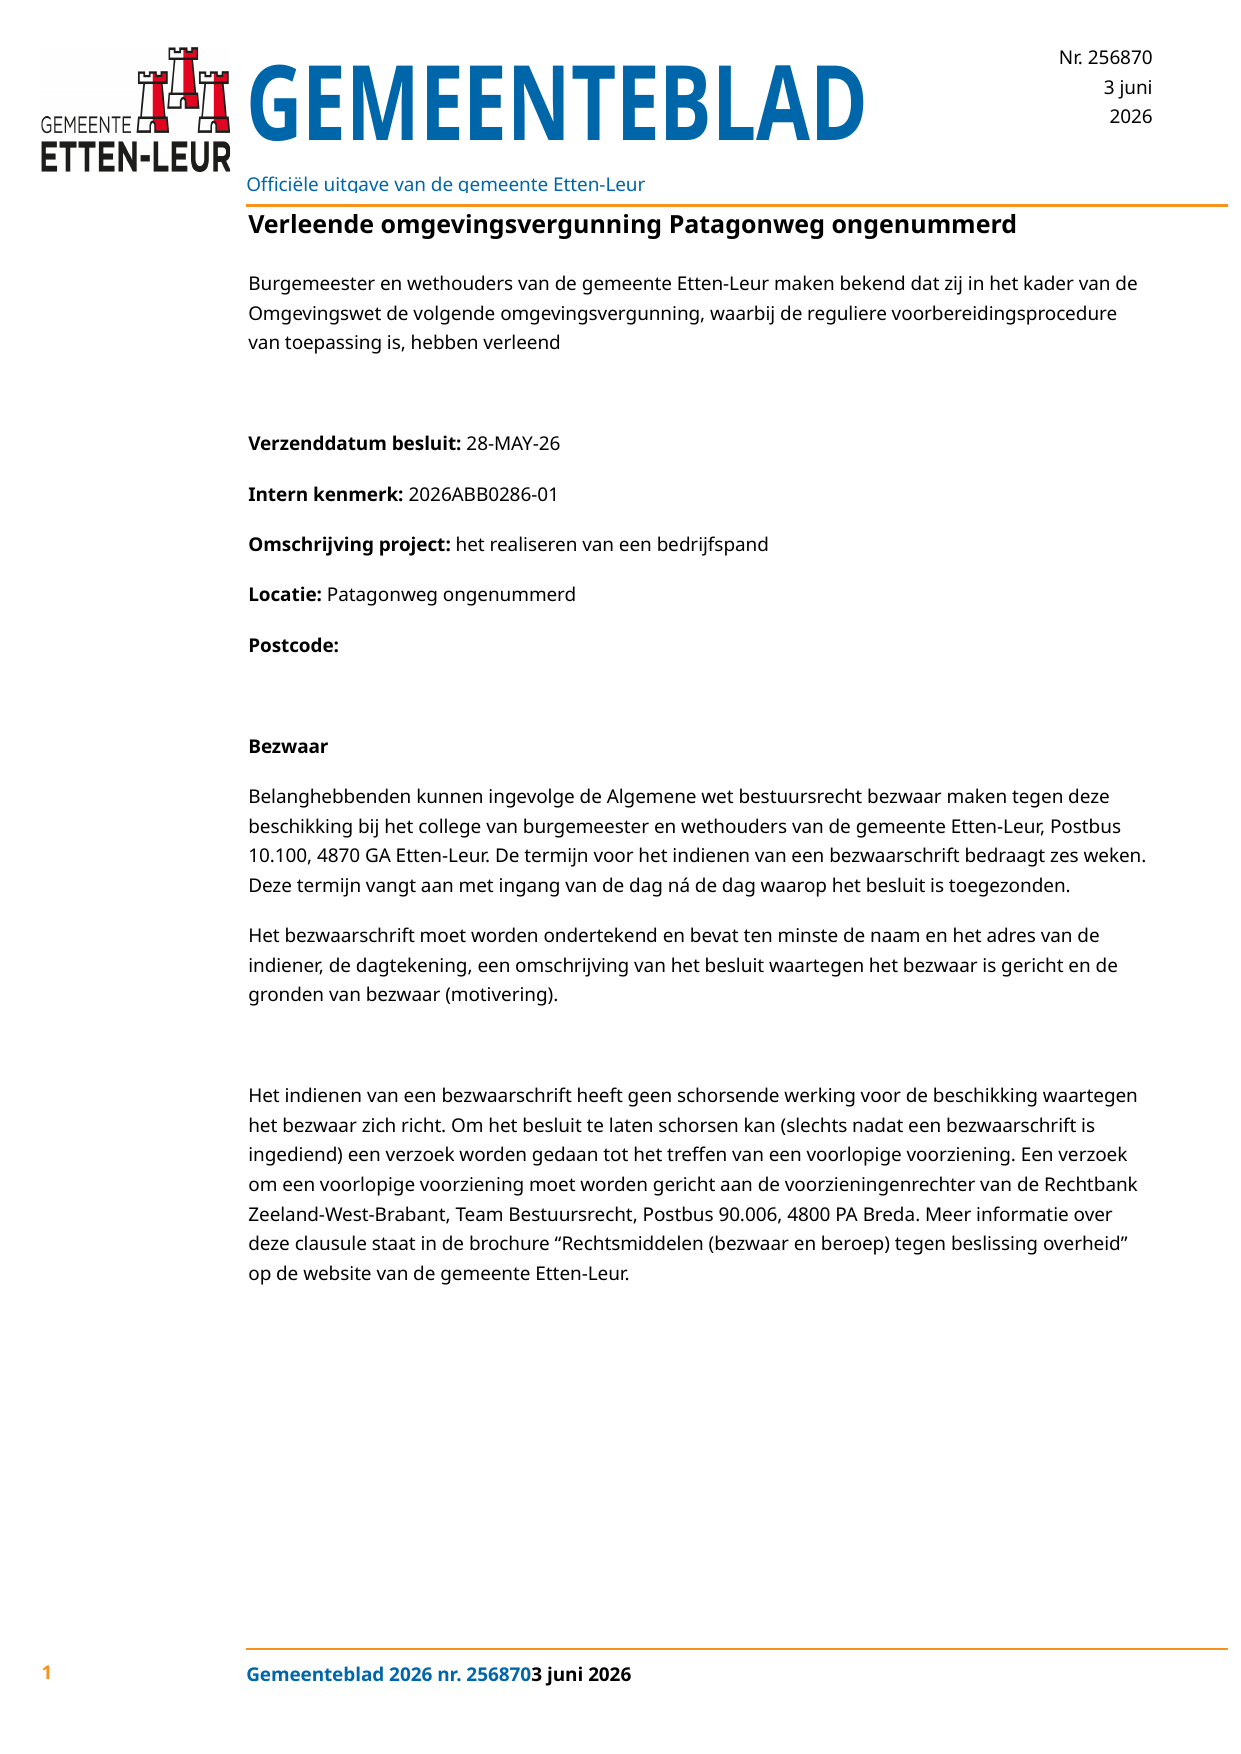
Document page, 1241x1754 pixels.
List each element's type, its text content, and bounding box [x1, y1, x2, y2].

text Locatie: Patagonweg ongenummerd [248, 582, 1152, 607]
text Het bezwaarschrift moet worden ondertekend en bevat ten minste de naam en het adres van de indiener, de dagtekening, een omschrijving van het besluit waartegen het bezwaar is gericht en de gronden van bezwaar (motivering). [248, 922, 1152, 1007]
text Omschrijving project: het realiseren van een bedrijfspand [248, 531, 1152, 557]
text Verzenddatum besluit: 28-MAY-26 [248, 430, 1152, 456]
text Het indienen van een bezwaarschrift heeft geen schorsende werking voor de beschikking waartegen het bezwaar zich richt. Om het besluit te laten schorsen kan (slechts nadat een bezwaarschrift is ingediend) een verzoek worden gedaan tot het treffen van een voorlopige voorziening. Een verzoek om een voorlopige voorziening moet worden gericht aan de voorzieningenrechter van de Rechtbank Zeeland-West-Brabant, Team Bestuursrecht, Postbus 90.006, 4800 PA Breda. Meer informatie over deze clausule staat in de brochure “Rechtsmiddelen (bezwaar en beroep) tegen beslissing overheid” op de website van de gemeente Etten-Leur. [248, 1082, 1152, 1286]
text Intern kenmerk: 2026ABB0286-01 [248, 481, 1152, 506]
text Burgemeester en wethouders van de gemeente Etten-Leur maken bekend dat zij in het kader van de Omgevingswet de volgende omgevingsvergunning, waarbij de reguliere voorbereidingsprocedure van toepassing is, hebben verleend [248, 270, 1152, 355]
text Bezwaar [248, 733, 1152, 758]
text Postcode: [248, 632, 1152, 658]
text Belanghebbenden kunnen ingevolge de Algemene wet bestuursrecht bezwaar maken tegen deze beschikking bij het college van burgemeester en wethouders van de gemeente Etten-Leur, Postbus 10.100, 4870 GA Etten-Leur. De termijn voor het indienen van een bezwaarschrift bedraagt zes weken. Deze termijn vangt aan met ingang van de dag ná de dag waarop het besluit is toegezonden. [248, 783, 1152, 898]
text Verleende omgevingsvergunning Patagonweg ongenummerd [248, 207, 1152, 241]
picture [41, 47, 231, 172]
